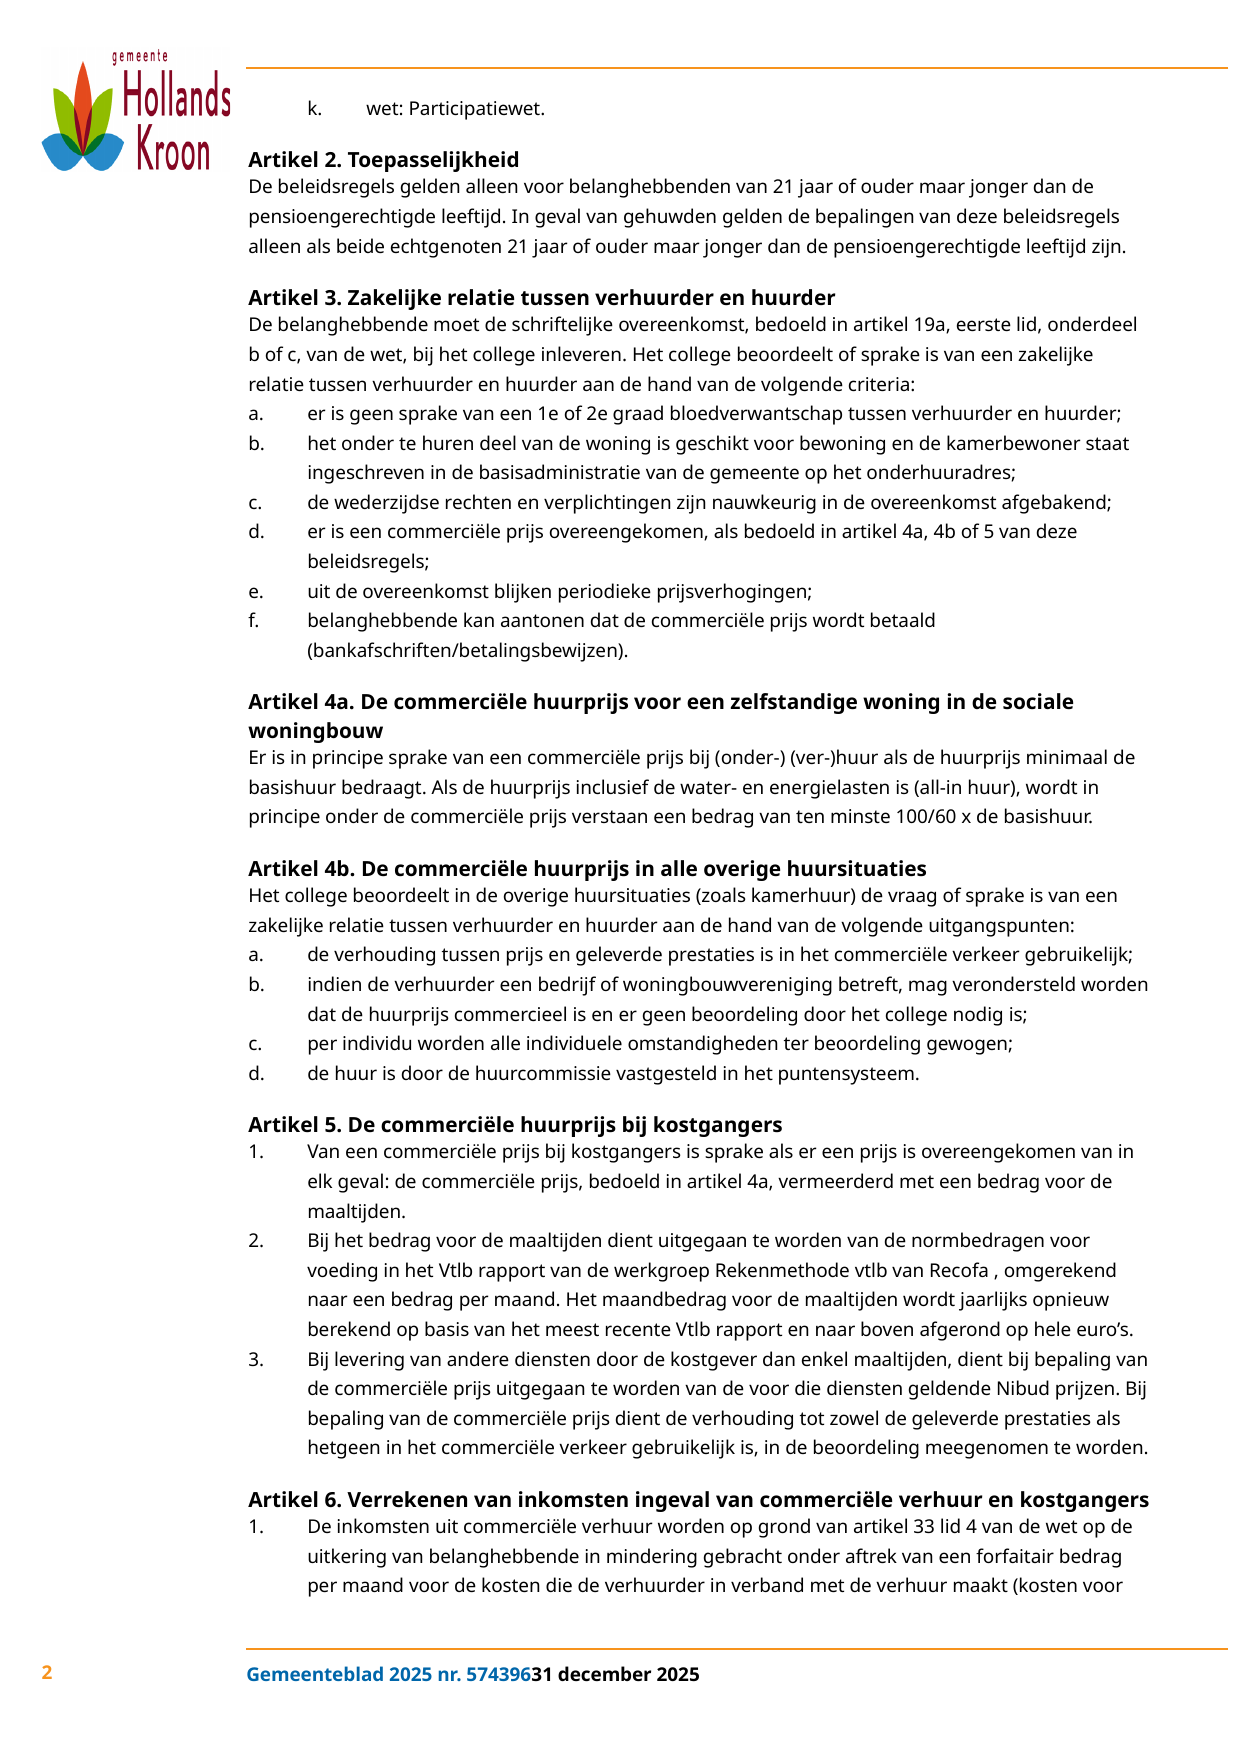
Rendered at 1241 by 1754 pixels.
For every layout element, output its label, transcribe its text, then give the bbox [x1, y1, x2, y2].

list de wederzijdse rechten en verplichtingen zijn nauwkeurig in de overeenkomst afgebakend; [248, 489, 1152, 515]
text Artikel 4b. De commerciële huurprijs in alle overige huursituaties [248, 854, 1152, 882]
list Van een commerciële prijs bij kostgangers is sprake als er een prijs is overeengekomen van in elk geval: de commerciële prijs, bedoeld in artikel 4a, vermeerderd met een bedrag voor de maaltijden. [248, 1139, 1152, 1224]
text Artikel 3. Zakelijke relatie tussen verhuurder en huurder [248, 283, 1152, 312]
text De belanghebbende moet de schriftelijke overeenkomst, bedoeld in artikel 19a, eerste lid, onderdeel b of c, van de wet, bij het college inleveren. Het college beoordeelt of sprake is van een zakelijke relatie tussen verhuurder en huurder aan de hand van de volgende criteria: [248, 312, 1152, 397]
text Artikel 4a. De commerciële huurprijs voor een zelfstandige woning in de sociale woningbouw [248, 687, 1152, 744]
list belanghebbende kan aantonen dat de commerciële prijs wordt betaald (bankafschriften/betalingsbewijzen). [248, 607, 1152, 663]
text De beleidsregels gelden alleen voor belanghebbenden van 21 jaar of ouder maar jonger dan de pensioengerechtigde leeftijd. In geval van gehuwden gelden de bepalingen van deze beleidsregels alleen als beide echtgenoten 21 jaar of ouder maar jonger dan de pensioengerechtigde leeftijd zijn. [248, 174, 1152, 258]
list er is een commerciële prijs overeengekomen, als bedoeld in artikel 4a, 4b of 5 van deze beleidsregels; [248, 519, 1152, 574]
picture [41, 47, 231, 172]
text Artikel 6. Verrekenen van inkomsten ingeval van commerciële verhuur en kostgangers [248, 1485, 1152, 1513]
list per individu worden alle individuele omstandigheden ter beoordeling gewogen; [248, 1030, 1152, 1056]
text Artikel 2. Toepasselijkheid [248, 145, 1152, 174]
list het onder te huren deel van de woning is geschikt voor bewoning en de kamerbewoner staat ingeschreven in de basisadministratie van de gemeente op het onderhuuradres; [248, 430, 1152, 485]
list de verhouding tussen prijs en geleverde prestaties is in het commerciële verkeer gebruikelijk; [248, 942, 1152, 967]
text Artikel 5. De commerciële huurprijs bij kostgangers [248, 1110, 1152, 1139]
list de huur is door de huurcommissie vastgesteld in het puntensysteem. [248, 1060, 1152, 1086]
list er is geen sprake van een 1e of 2e graad bloedverwantschap tussen verhuurder en huurder; [248, 400, 1152, 426]
list Bij levering van andere diensten door de kostgever dan enkel maaltijden, dient bij bepaling van de commerciële prijs uitgegaan te worden van de voor die diensten geldende Nibud prijzen. Bij bepaling van de commerciële prijs dient de verhouding tot zowel de geleverde prestaties als hetgeen in het commerciële verkeer gebruikelijk is, in de beoordeling meegenomen te worden. [248, 1346, 1152, 1460]
list De inkomsten uit commerciële verhuur worden op grond van artikel 33 lid 4 van de wet op de uitkering van belanghebbende in mindering gebracht onder aftrek van een forfaitair bedrag per maand voor de kosten die de verhuurder in verband met de verhuur maakt (kosten voor [248, 1513, 1152, 1598]
list Bij het bedrag voor de maaltijden dient uitgegaan te worden van de normbedragen voor voeding in het Vtlb rapport van de werkgroep Rekenmethode vtlb van Recofa , omgerekend naar een bedrag per maand. Het maandbedrag voor de maaltijden wordt jaarlijks opnieuw berekend op basis van het meest recente Vtlb rapport en naar boven afgerond op hele euro’s. [248, 1227, 1152, 1342]
list uit de overeenkomst blijken periodieke prijsverhogingen; [248, 578, 1152, 604]
text Het college beoordeelt in de overige huursituaties (zoals kamerhuur) de vraag of sprake is van een zakelijke relatie tussen verhuurder en huurder aan de hand van de volgende uitgangspunten: [248, 882, 1152, 938]
list indien de verhuurder een bedrijf of woningbouwvereniging betreft, mag verondersteld worden dat de huurprijs commercieel is en er geen beoordeling door het college nodig is; [248, 971, 1152, 1026]
text Er is in principe sprake van een commerciële prijs bij (onder-) (ver-)huur als de huurprijs minimaal de basishuur bedraagt. Als de huurprijs inclusief de water- en energielasten is (all-in huur), wordt in principe onder de commerciële prijs verstaan een bedrag van ten minste 100/60 x de basishuur. [248, 744, 1152, 829]
list wet: Participatiewet. [307, 95, 1152, 121]
